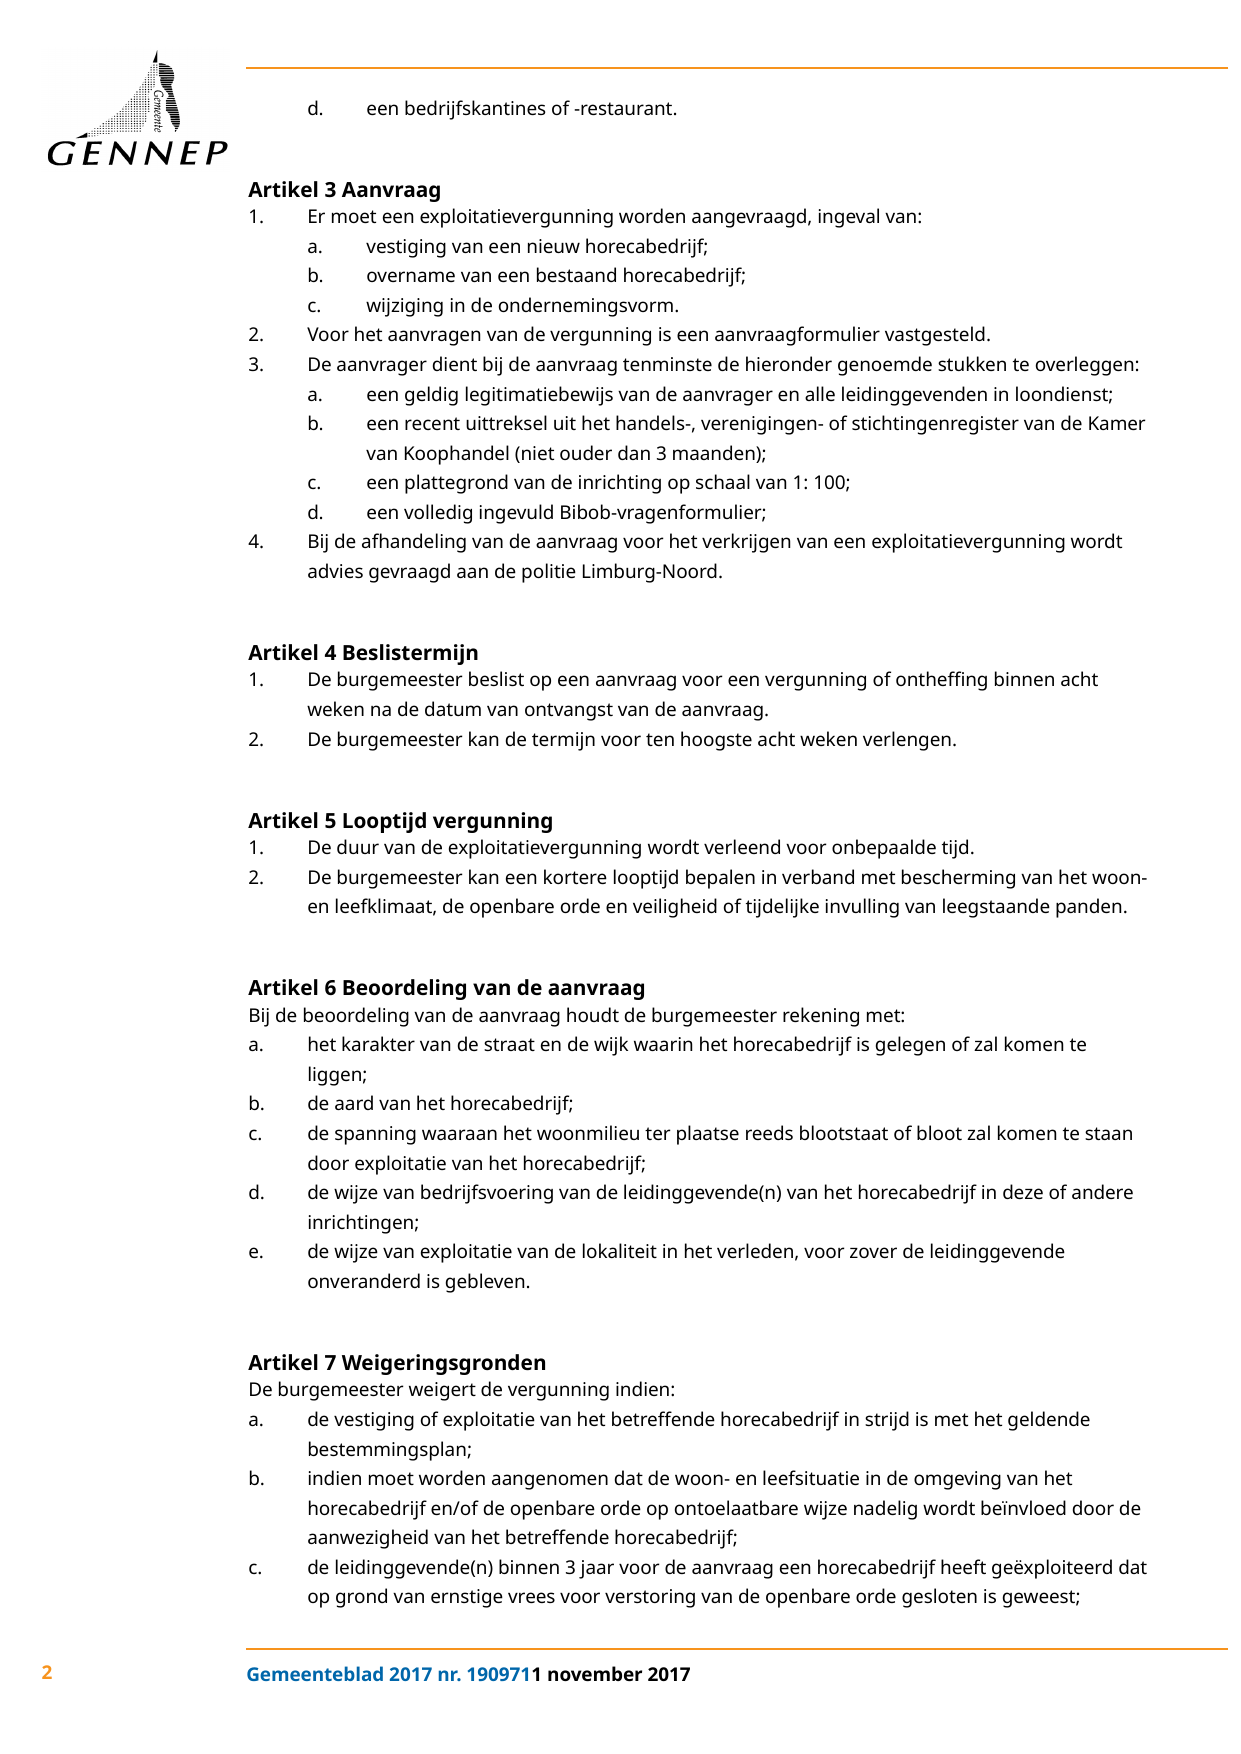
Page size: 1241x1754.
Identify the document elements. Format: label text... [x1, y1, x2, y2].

list de wijze van exploitatie van de lokaliteit in het verleden, voor zover de leidinggevende onveranderd is gebleven. [248, 1238, 1152, 1294]
list vestiging van een nieuw horecabedrijf; [307, 233, 1152, 258]
list een geldig legitimatiebewijs van de aanvrager en alle leidinggevenden in loondienst; [307, 381, 1152, 406]
list De burgemeester kan de termijn voor ten hoogste acht weken verlengen. [248, 726, 1152, 752]
list de leidinggevende(n) binnen 3 jaar voor de aanvraag een horecabedrijf heeft geëxploiteerd dat op grond van ernstige vrees voor verstoring van de openbare orde gesloten is geweest; [248, 1554, 1152, 1609]
list een recent uittreksel uit het handels-, verenigingen- of stichtingenregister van de Kamer van Koophandel (niet ouder dan 3 maanden); [307, 410, 1152, 466]
list de vestiging of exploitatie van het betreffende horecabedrijf in strijd is met het geldende bestemmingsplan; [248, 1406, 1152, 1461]
list een bedrijfskantines of -restaurant. [307, 95, 1152, 121]
text Bij de beoordeling van de aanvraag houdt de burgemeester rekening met: [248, 1002, 1152, 1028]
list wijziging in de ondernemingsvorm. [307, 292, 1152, 318]
list De burgemeester kan een kortere looptijd bepalen in verband met bescherming van het woon- en leefklimaat, de openbare orde en veiligheid of tijdelijke invulling van leegstaande panden. [248, 864, 1152, 919]
text Artikel 5 Looptijd vergunning [248, 806, 1152, 834]
list Bij de afhandeling van de aanvraag voor het verkrijgen van een exploitatievergunning wordt advies gevraagd aan de politie Limburg-Noord. [248, 529, 1152, 584]
list het karakter van de straat en de wijk waarin het horecabedrijf is gelegen of zal komen te liggen; [248, 1031, 1152, 1087]
list de aard van het horecabedrijf; [248, 1091, 1152, 1116]
list De burgemeester beslist op een aanvraag voor een vergunning of ontheffing binnen acht weken na de datum van ontvangst van de aanvraag. [248, 667, 1152, 722]
list Voor het aanvragen van de vergunning is een aanvraagformulier vastgesteld. [248, 322, 1152, 347]
text Artikel 6 Beoordeling van de aanvraag [248, 973, 1152, 1002]
list de spanning waaraan het woonmilieu ter plaatse reeds blootstaat of bloot zal komen te staan door exploitatie van het horecabedrijf; [248, 1120, 1152, 1176]
text Artikel 7 Weigeringsgronden [248, 1348, 1152, 1377]
list indien moet worden aangenomen dat de woon- en leefsituatie in de omgeving van het horecabedrijf en/of de openbare orde op ontoelaatbare wijze nadelig wordt beïnvloed door de aanwezigheid van het betreffende horecabedrijf; [248, 1465, 1152, 1550]
list een plattegrond van de inrichting op schaal van 1: 100; [307, 469, 1152, 495]
list Er moet een exploitatievergunning worden aangevraagd, ingeval van: [248, 203, 1152, 229]
list De aanvrager dient bij de aanvraag tenminste de hieronder genoemde stukken te overleggen: [248, 351, 1152, 377]
list overname van een bestaand horecabedrijf; [307, 262, 1152, 288]
list De duur van de exploitatievergunning wordt verleend voor onbepaalde tijd. [248, 834, 1152, 860]
text Artikel 3 Aanvraag [248, 175, 1152, 203]
list de wijze van bedrijfsvoering van de leidinggevende(n) van het horecabedrijf in deze of andere inrichtingen; [248, 1179, 1152, 1235]
picture [41, 47, 231, 172]
list een volledig ingevuld Bibob-vragenformulier; [307, 499, 1152, 525]
text Artikel 4 Beslistermijn [248, 638, 1152, 667]
text De burgemeester weigert de vergunning indien: [248, 1377, 1152, 1402]
